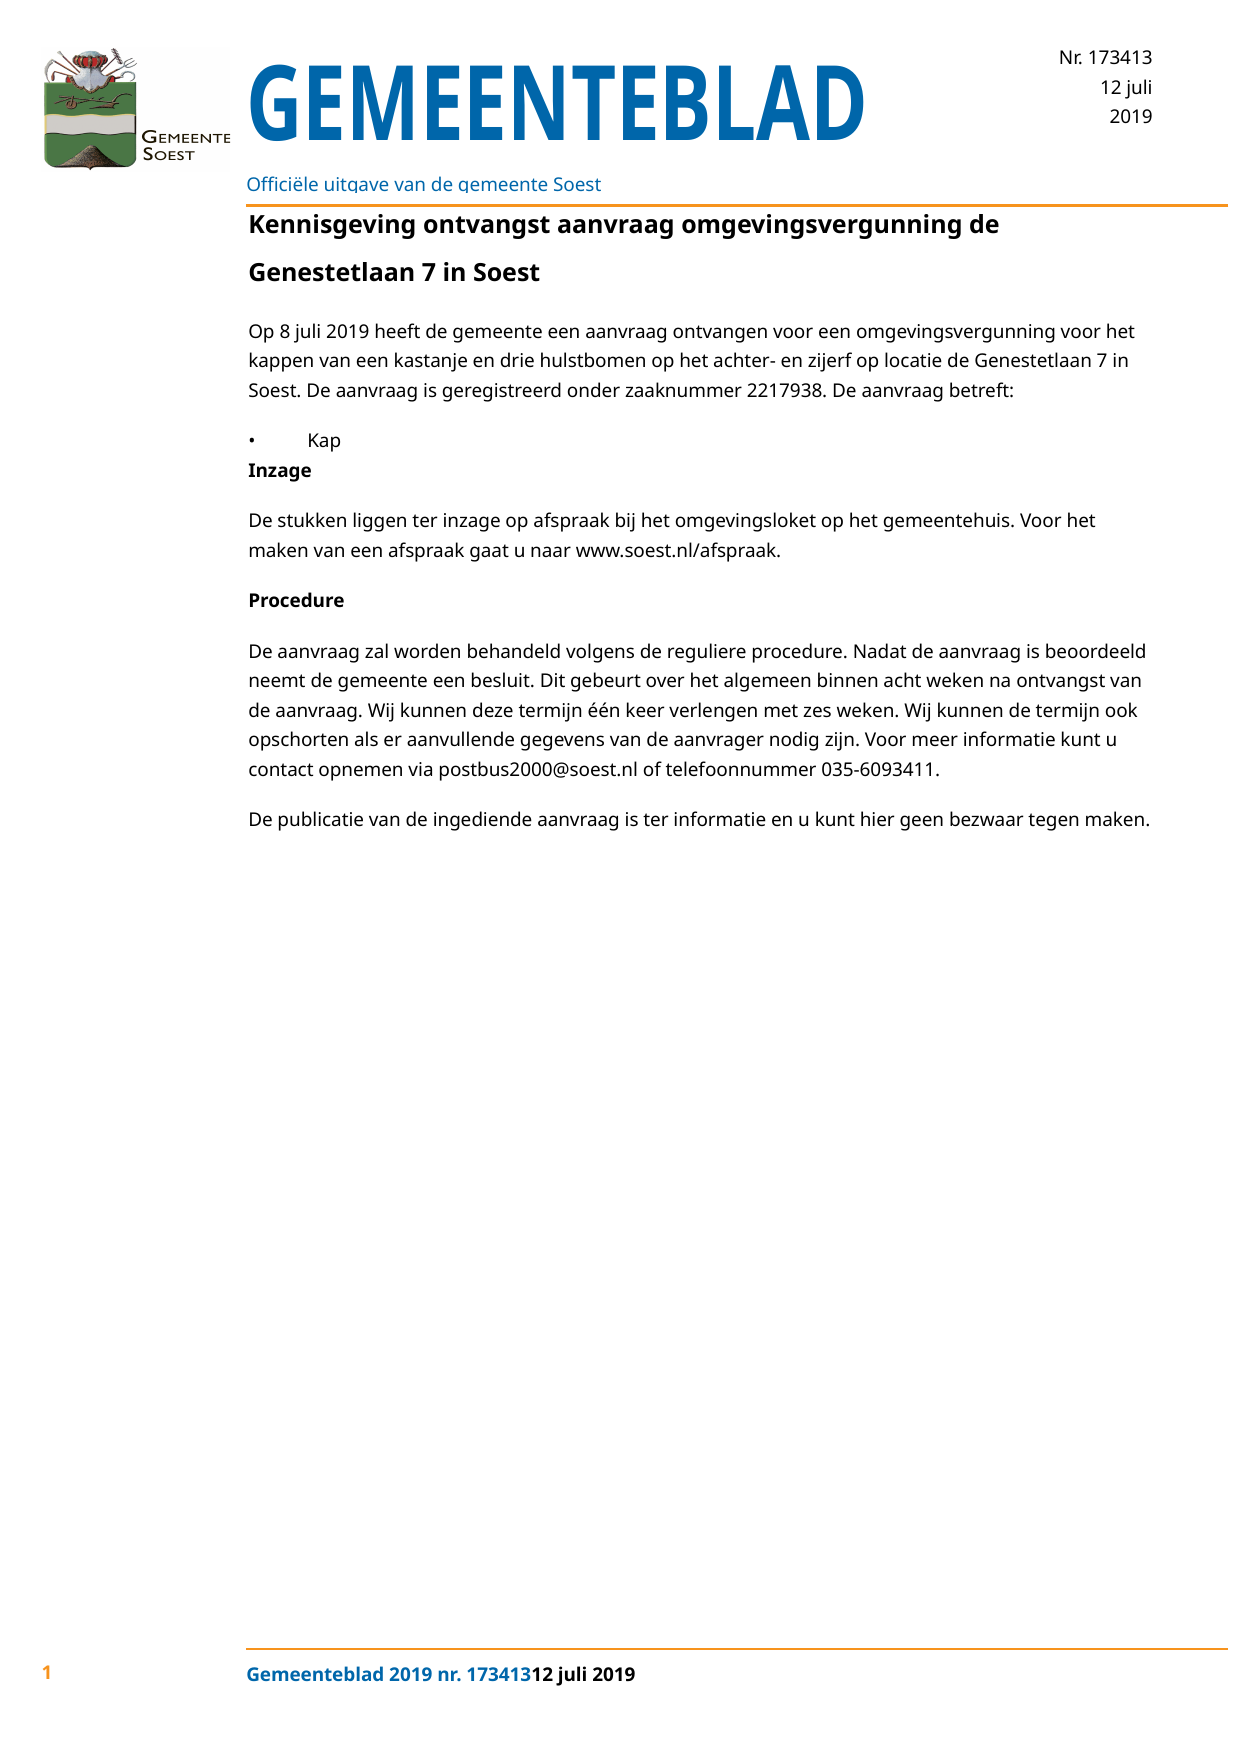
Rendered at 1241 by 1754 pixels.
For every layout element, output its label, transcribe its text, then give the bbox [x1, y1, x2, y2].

text De aanvraag zal worden behandeld volgens de reguliere procedure. Nadat de aanvraag is beoordeeld neemt de gemeente een besluit. Dit gebeurt over het algemeen binnen acht weken na ontvangst van de aanvraag. Wij kunnen deze termijn één keer verlengen met zes weken. Wij kunnen de termijn ook opschorten als er aanvullende gegevens van de aanvrager nodig zijn. Voor meer informatie kunt u contact opnemen via postbus2000@soest.nl of telefoonnummer 035-6093411. [248, 638, 1152, 782]
text Op 8 juli 2019 heeft de gemeente een aanvraag ontvangen voor een omgevingsvergunning voor het kappen van een kastanje en drie hulstbomen op het achter- en zijerf op locatie de Genestetlaan 7 in Soest. De aanvraag is geregistreerd onder zaaknummer 2217938. De aanvraag betreft: [248, 318, 1152, 403]
text Inzage [248, 457, 1152, 483]
text Kennisgeving ontvangst aanvraag omgevingsvergunning de Genestetlaan 7 in Soest [248, 207, 1152, 288]
picture [41, 47, 231, 172]
text Procedure [248, 587, 1152, 613]
text De stukken liggen ter inzage op afspraak bij het omgevingsloket op het gemeentehuis. Voor het maken van een afspraak gaat u naar www.soest.nl/afspraak. [248, 507, 1152, 563]
text De publicatie van de ingediende aanvraag is ter informatie en u kunt hier geen bezwaar tegen maken. [248, 807, 1152, 832]
list Kap [248, 427, 1152, 453]
